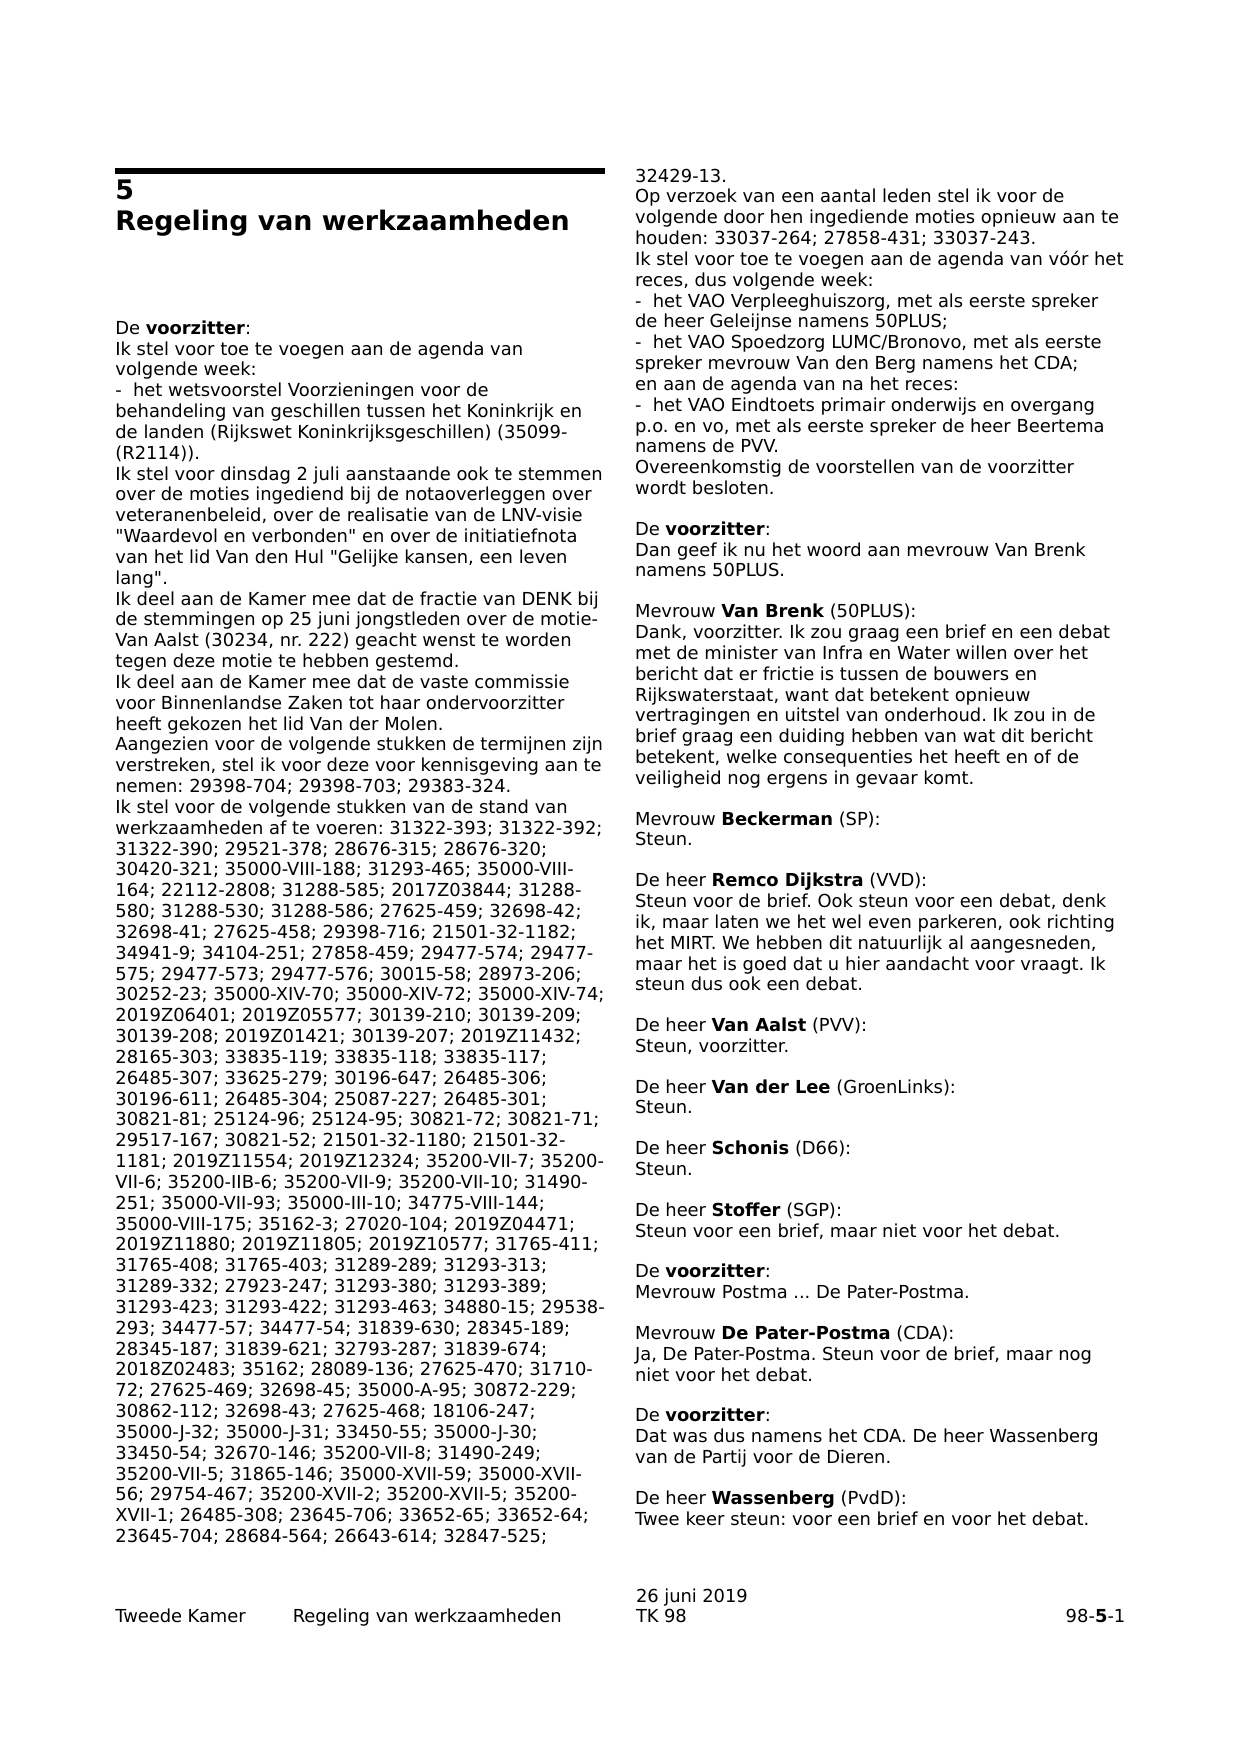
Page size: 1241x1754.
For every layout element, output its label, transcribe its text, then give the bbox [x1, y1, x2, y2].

text De heer Stoffer (SGP): [635, 1199, 1125, 1220]
text Ik stel voor de volgende stukken van de stand van werkzaamheden af te voeren: 31322-393; 31322-392; 31322-390; 29521-378; 28676-315; 28676-320; 30420-321; 35000-VIII-188; 31293-465; 35000-VIII-164; 22112-2808; 31288-585; 2017Z03844; 31288-580; 31288-530; 31288-586; 27625-459; 32698-42; 32698-41; 27625-458; 29398-716; 21501-32-1182; 34941-9; 34104-251; 27858-459; 29477-574; 29477-575; 29477-573; 29477-576; 30015-58; 28973-206; 30252-23; 35000-XIV-70; 35000-XIV-72; 35000-XIV-74; 2019Z06401; 2019Z05577; 30139-210; 30139-209; 30139-208; 2019Z01421; 30139-207; 2019Z11432; 28165-303; 33835-119; 33835-118; 33835-117; 26485-307; 33625-279; 30196-647; 26485-306; 30196-611; 26485-304; 25087-227; 26485-301; 30821-81; 25124-96; 25124-95; 30821-72; 30821-71; 29517-167; 30821-52; 21501-32-1180; 21501-32-1181; 2019Z11554; 2019Z12324; 35200-VII-7; 35200-VII-6; 35200-IIB-6; 35200-VII-9; 35200-VII-10; 31490-251; 35000-VII-93; 35000-III-10; 34775-VIII-144; 35000-VIII-175; 35162-3; 27020-104; 2019Z04471; 2019Z11880; 2019Z11805; 2019Z10577; 31765-411; 31765-408; 31765-403; 31289-289; 31293-313; 31289-332; 27923-247; 31293-380; 31293-389; 31293-423; 31293-422; 31293-463; 34880-15; 29538-293; 34477-57; 34477-54; 31839-630; 28345-189; 28345-187; 31839-621; 32793-287; 31839-674; 2018Z02483; 35162; 28089-136; 27625-470; 31710-72; 27625-469; 32698-45; 35000-A-95; 30872-229; 30862-112; 32698-43; 27625-468; 18106-247; 35000-J-32; 35000-J-31; 33450-55; 35000-J-30; 33450-54; 32670-146; 35200-VII-8; 31490-249; 35200-VII-5; 31865-146; 35000-XVII-59; 35000-XVII-56; 29754-467; 35200-XVII-2; 35200-XVII-5; 35200-XVII-1; 26485-308; 23645-706; 33652-65; 33652-64; 23645-704; 28684-564; 26643-614; 32847-525; [115, 797, 605, 1547]
title 5 Regeling van werkzaamheden [115, 174, 605, 237]
text Steun, voorzitter. [635, 1036, 1125, 1056]
text Ik deel aan de Kamer mee dat de vaste commissie voor Binnenlandse Zaken tot haar ondervoorzitter heeft gekozen het lid Van der Molen. [115, 672, 605, 734]
text Mevrouw Van Brenk (50PLUS): [635, 601, 1125, 622]
list het VAO Eindtoets primair onderwijs en overgang p.o. en vo, met als eerste spreker de heer Beertema namens de PVV. [635, 394, 1125, 457]
text en aan de agenda van na het reces: [635, 374, 1125, 394]
list het wetsvoorstel Voorzieningen voor de behandeling van geschillen tussen het Koninkrijk en de landen (Rijkswet Koninkrijksgeschillen) (35099-(R2114)). [115, 380, 605, 463]
text Aangezien voor de volgende stukken de termijnen zijn verstreken, stel ik voor deze voor kennisgeving aan te nemen: 29398-704; 29398-703; 29383-324. [115, 734, 605, 797]
text Steun voor een brief, maar niet voor het debat. [635, 1220, 1125, 1241]
text Overeenkomstig de voorstellen van de voorzitter wordt besloten. [635, 457, 1125, 499]
text De voorzitter: [635, 519, 1125, 539]
text Steun. [635, 1097, 1125, 1118]
text De heer Van Aalst (PVV): [635, 1015, 1125, 1036]
text Op verzoek van een aantal leden stel ik voor de volgende door hen ingediende moties opnieuw aan te houden: 33037-264; 27858-431; 33037-243. [635, 186, 1125, 249]
text Ik stel voor toe te voegen aan de agenda van volgende week: [115, 338, 605, 380]
text De voorzitter: [115, 318, 605, 338]
text Ik stel voor dinsdag 2 juli aanstaande ook te stemmen over de moties ingediend bij de notaoverleggen over veteranenbeleid, over de realisatie van de LNV-visie "Waardevol en verbonden" en over de initiatiefnota van het lid Van den Hul "Gelijke kansen, een leven lang". [115, 463, 605, 588]
text Mevrouw Beckerman (SP): [635, 808, 1125, 829]
text De heer Van der Lee (GroenLinks): [635, 1076, 1125, 1097]
text Dan geef ik nu het woord aan mevrouw Van Brenk namens 50PLUS. [635, 539, 1125, 581]
text Mevrouw De Pater-Postma (CDA): [635, 1323, 1125, 1343]
text De heer Remco Dijkstra (VVD): [635, 870, 1125, 891]
text De voorzitter: [635, 1261, 1125, 1282]
text Steun. [635, 829, 1125, 850]
text Ik deel aan de Kamer mee dat de fractie van DENK bij de stemmingen op 25 juni jongstleden over de motie-Van Aalst (30234, nr. 222) geacht wenst te worden tegen deze motie te hebben gestemd. [115, 588, 605, 672]
text Mevrouw Postma ... De Pater-Postma. [635, 1282, 1125, 1303]
text Steun voor de brief. Ook steun voor een debat, denk ik, maar laten we het wel even parkeren, ook richting het MIRT. We hebben dit natuurlijk al aangesneden, maar het is goed dat u hier aandacht voor vraagt. Ik steun dus ook een debat. [635, 891, 1125, 995]
text Steun. [635, 1159, 1125, 1179]
list het VAO Verpleeghuiszorg, met als eerste spreker de heer Geleijnse namens 50PLUS; [635, 290, 1125, 332]
text 32429-13. [635, 165, 1125, 186]
text De heer Wassenberg (PvdD): [635, 1487, 1125, 1508]
text Dank, voorzitter. Ik zou graag een brief en een debat met de minister van Infra en Water willen over het bericht dat er frictie is tussen de bouwers en Rijkswaterstaat, want dat betekent opnieuw vertragingen en uitstel van onderhoud. Ik zou in de brief graag een duiding hebben van wat dit bericht betekent, welke consequenties het heeft en of de veiligheid nog ergens in gevaar komt. [635, 622, 1125, 788]
text Dat was dus namens het CDA. De heer Wassenberg van de Partij voor de Dieren. [635, 1426, 1125, 1467]
text De heer Schonis (D66): [635, 1138, 1125, 1159]
text Ja, De Pater-Postma. Steun voor de brief, maar nog niet voor het debat. [635, 1343, 1125, 1385]
text Ik stel voor toe te voegen aan de agenda van vóór het reces, dus volgende week: [635, 249, 1125, 290]
text De voorzitter: [635, 1405, 1125, 1426]
text Twee keer steun: voor een brief en voor het debat. [635, 1508, 1125, 1529]
list het VAO Spoedzorg LUMC/Bronovo, met als eerste spreker mevrouw Van den Berg namens het CDA; [635, 332, 1125, 374]
